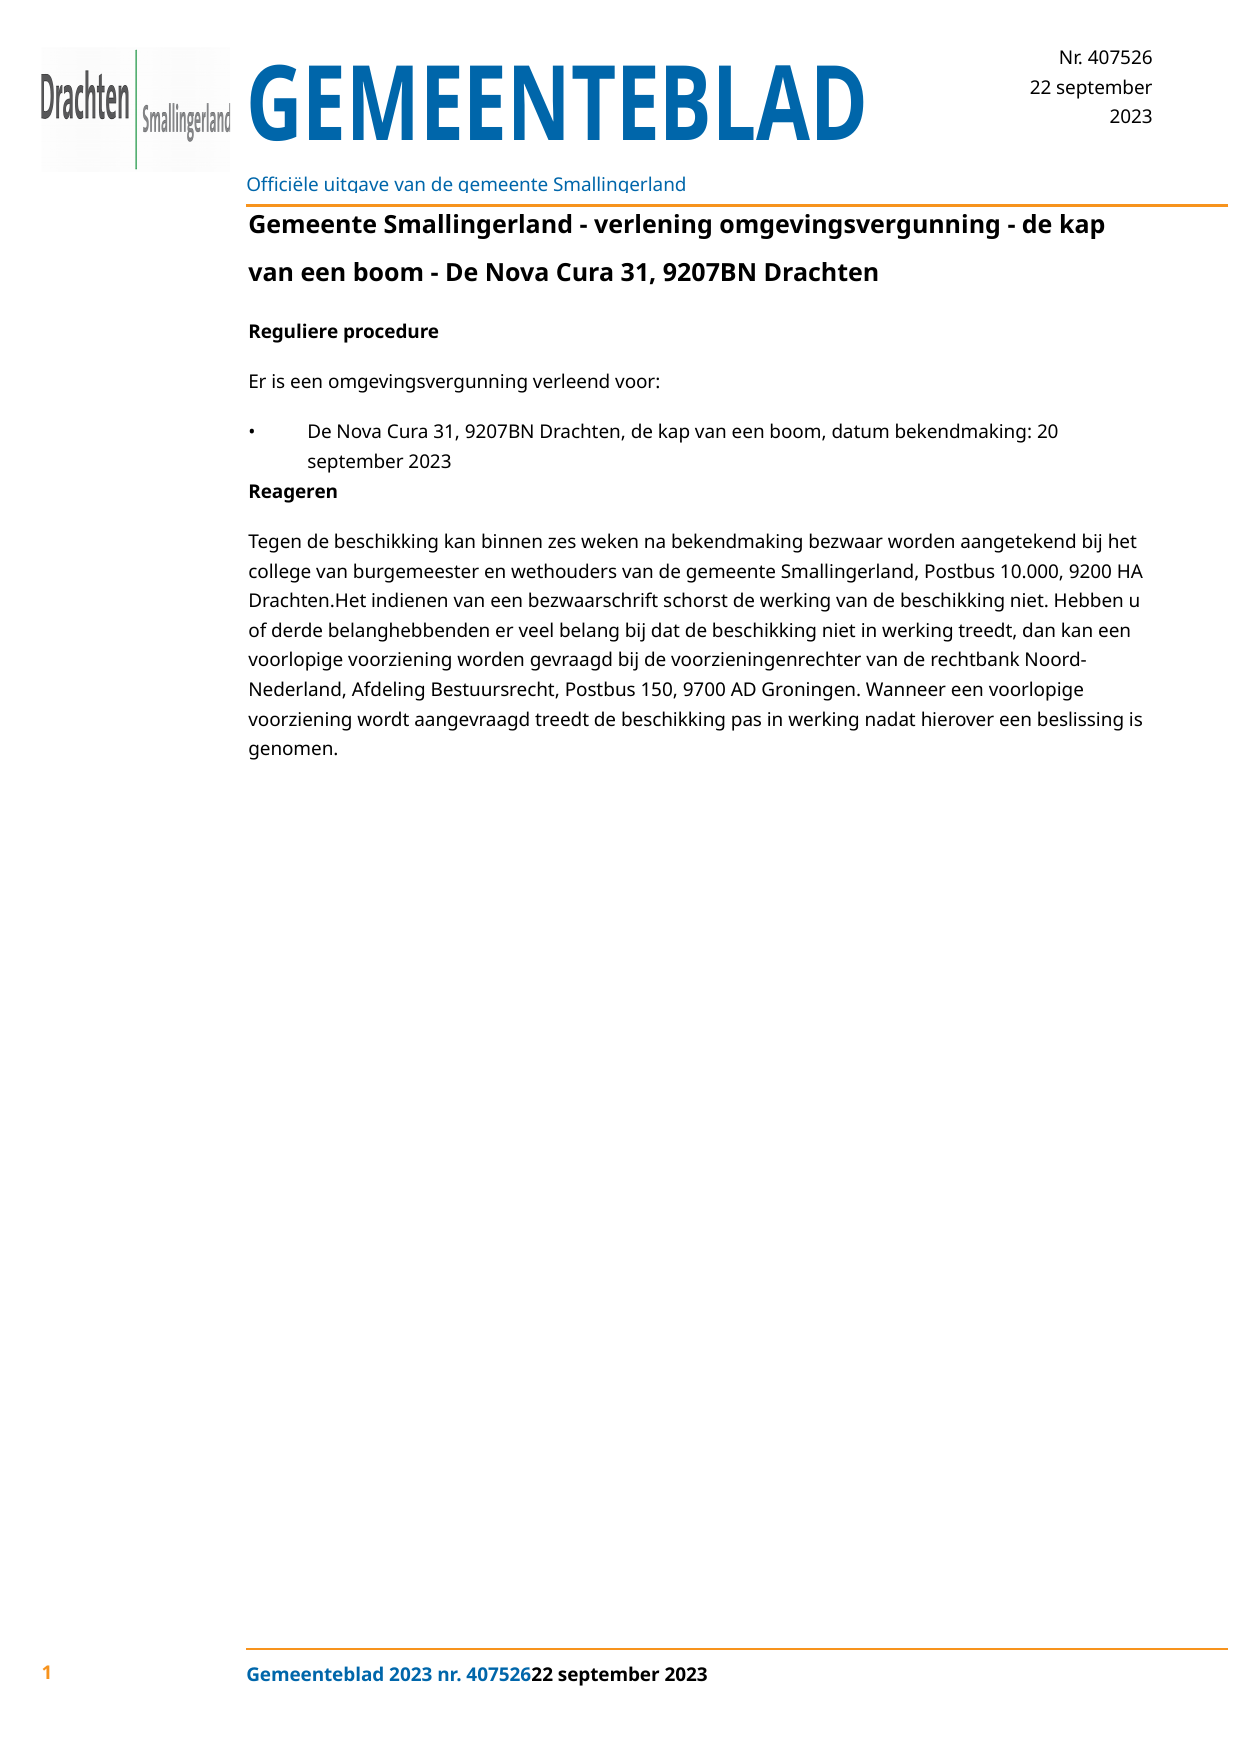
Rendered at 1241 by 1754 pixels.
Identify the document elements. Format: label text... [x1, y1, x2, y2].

picture [41, 47, 231, 172]
text Tegen de beschikking kan binnen zes weken na bekendmaking bezwaar worden aangetekend bij het college van burgemeester en wethouders van de gemeente Smallingerland, Postbus 10.000, 9200 HA Drachten.Het indienen van een bezwaarschrift schorst de werking van de beschikking niet. Hebben u of derde belanghebbenden er veel belang bij dat de beschikking niet in werking treedt, dan kan een voorlopige voorziening worden gevraagd bij de voorzieningenrechter van de rechtbank Noord-Nederland, Afdeling Bestuursrecht, Postbus 150, 9700 AD Groningen. Wanneer een voorlopige voorziening wordt aangevraagd treedt de beschikking pas in werking nadat hierover een beslissing is genomen. [248, 528, 1152, 761]
text Reageren [248, 478, 1152, 504]
text Reguliere procedure [248, 318, 1152, 344]
text Er is een omgevingsvergunning verleend voor: [248, 368, 1152, 394]
text Gemeente Smallingerland - verlening omgevingsvergunning - de kap van een boom - De Nova Cura 31, 9207BN Drachten [248, 207, 1152, 288]
list De Nova Cura 31, 9207BN Drachten, de kap van een boom, datum bekendmaking: 20 september 2023 [248, 419, 1152, 474]
